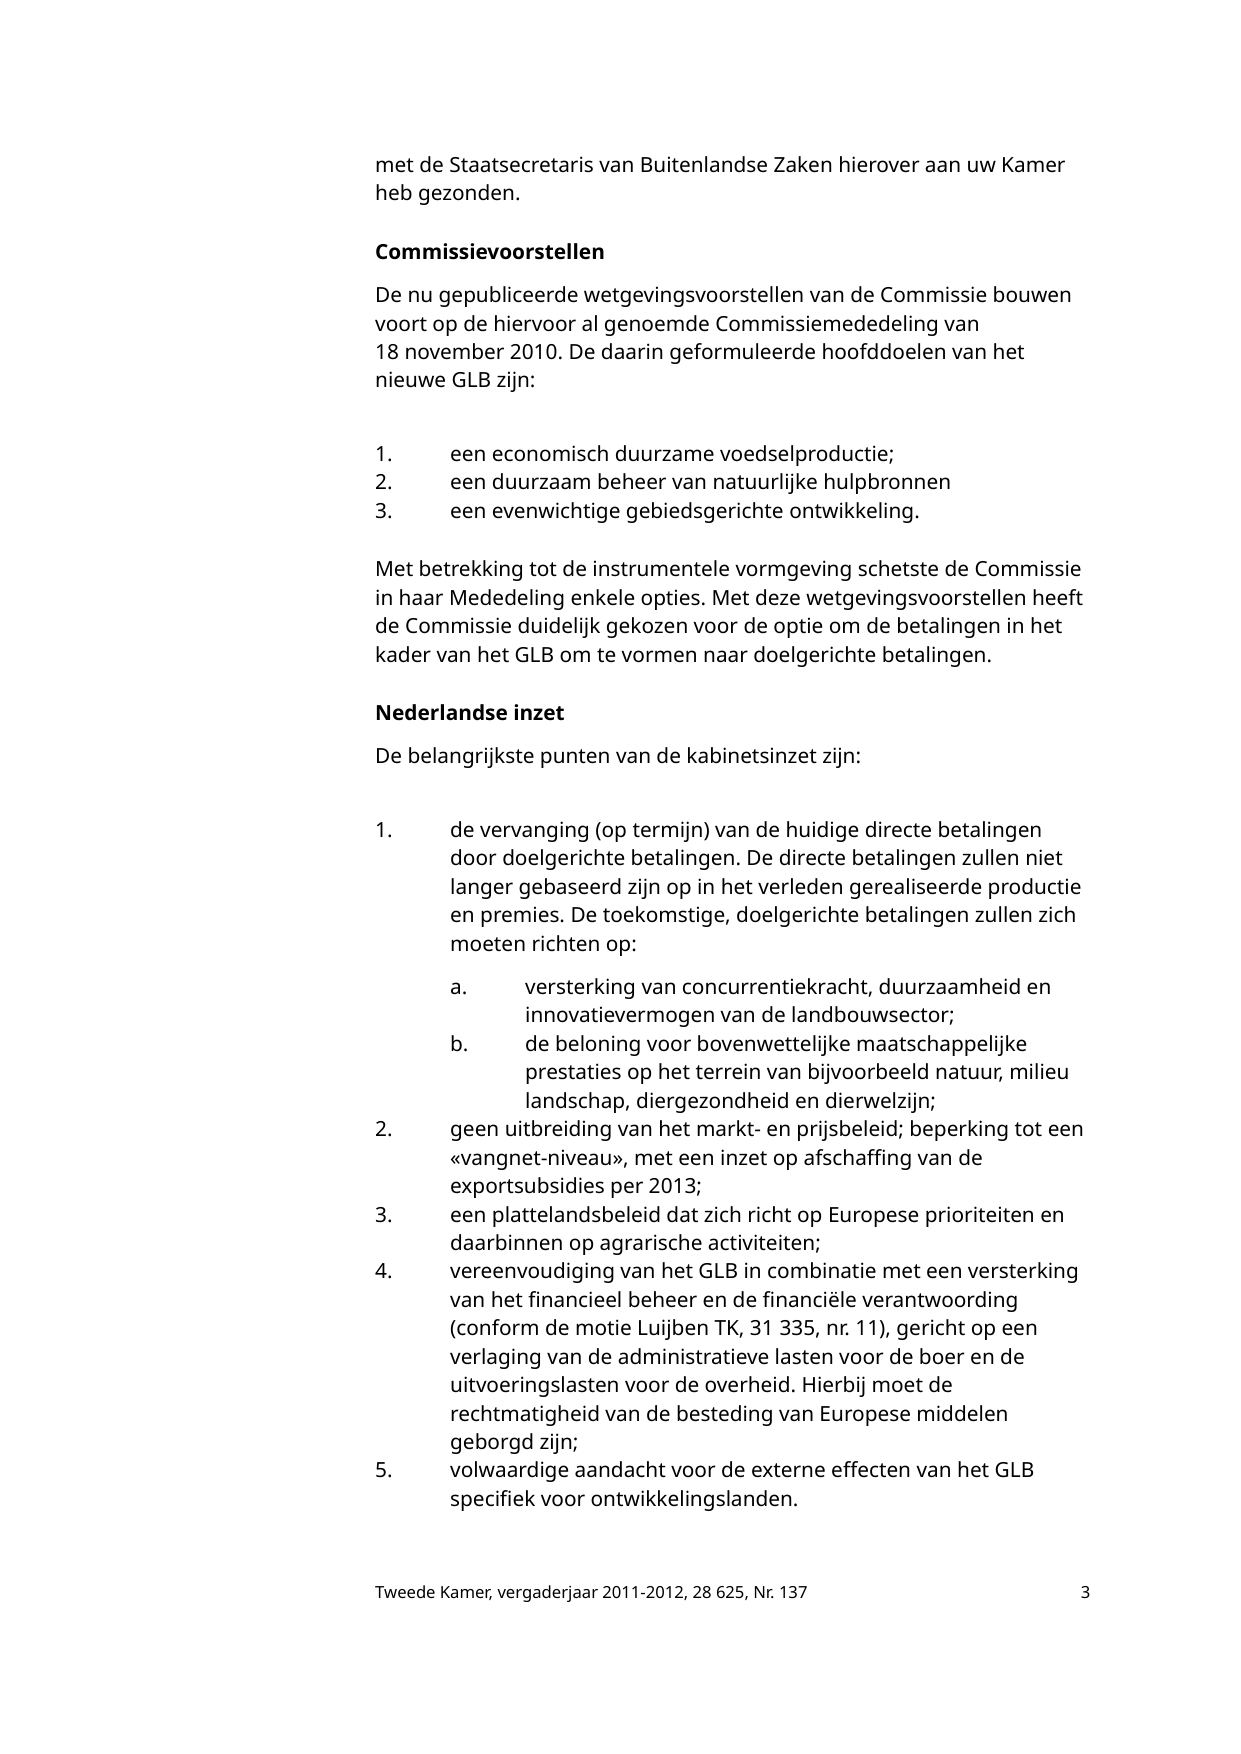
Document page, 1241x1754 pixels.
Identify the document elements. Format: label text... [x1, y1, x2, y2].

list de beloning voor bovenwettelijke maatschappelijke prestaties op het terrein van bijvoorbeeld natuur, milieu landschap, diergezondheid en dierwelzijn; [450, 1029, 1090, 1114]
list een evenwichtige gebiedsgerichte ontwikkeling. [375, 496, 1090, 524]
list een plattelandsbeleid dat zich richt op Europese prioriteiten en daarbinnen op agrarische activiteiten; [375, 1200, 1090, 1257]
list versterking van concurrentiekracht, duurzaamheid en innovatievermogen van de landbouwsector; [450, 972, 1090, 1029]
text De belangrijkste punten van de kabinetsinzet zijn: [375, 742, 1090, 770]
list geen uitbreiding van het markt- en prijsbeleid; beperking tot een «vangnet-niveau», met een inzet op afschaffing van de exportsubsidies per 2013; [375, 1114, 1090, 1200]
text Commissievoorstellen [375, 237, 1090, 265]
list de vervanging (op termijn) van de huidige directe betalingen door doelgerichte betalingen. De directe betalingen zullen niet langer gebaseerd zijn op in het verleden gerealiseerde productie en premies. De toekomstige, doelgerichte betalingen zullen zich moeten richten op: [375, 815, 1090, 957]
list volwaardige aandacht voor de externe effecten van het GLB specifiek voor ontwikkelingslanden. [375, 1456, 1090, 1512]
text Met betrekking tot de instrumentele vormgeving schetste de Commissie in haar Mededeling enkele opties. Met deze wetgevingsvoorstellen heeft de Commissie duidelijk gekozen voor de optie om de betalingen in het kader van het GLB om te vormen naar doelgerichte betalingen. [375, 554, 1090, 668]
list een economisch duurzame voedselproductie; [375, 439, 1090, 467]
list vereenvoudiging van het GLB in combinatie met een versterking van het financieel beheer en de financiële verantwoording (conform de motie Luijben TK, 31 335, nr. 11), gericht op een verlaging van de administratieve lasten voor de boer en de uitvoeringslasten voor de overheid. Hierbij moet de rechtmatigheid van de besteding van Europese middelen geborgd zijn; [375, 1257, 1090, 1456]
text met de Staatsecretaris van Buitenlandse Zaken hierover aan uw Kamer heb gezonden. [375, 150, 1090, 207]
text De nu gepubliceerde wetgevingsvoorstellen van de Commissie bouwen voort op de hiervoor al genoemde Commissiemededeling van 18 november 2010. De daarin geformuleerde hoofddoelen van het nieuwe GLB zijn: [375, 280, 1090, 394]
list een duurzaam beheer van natuurlijke hulpbronnen [375, 467, 1090, 496]
text Nederlandse inzet [375, 698, 1090, 727]
